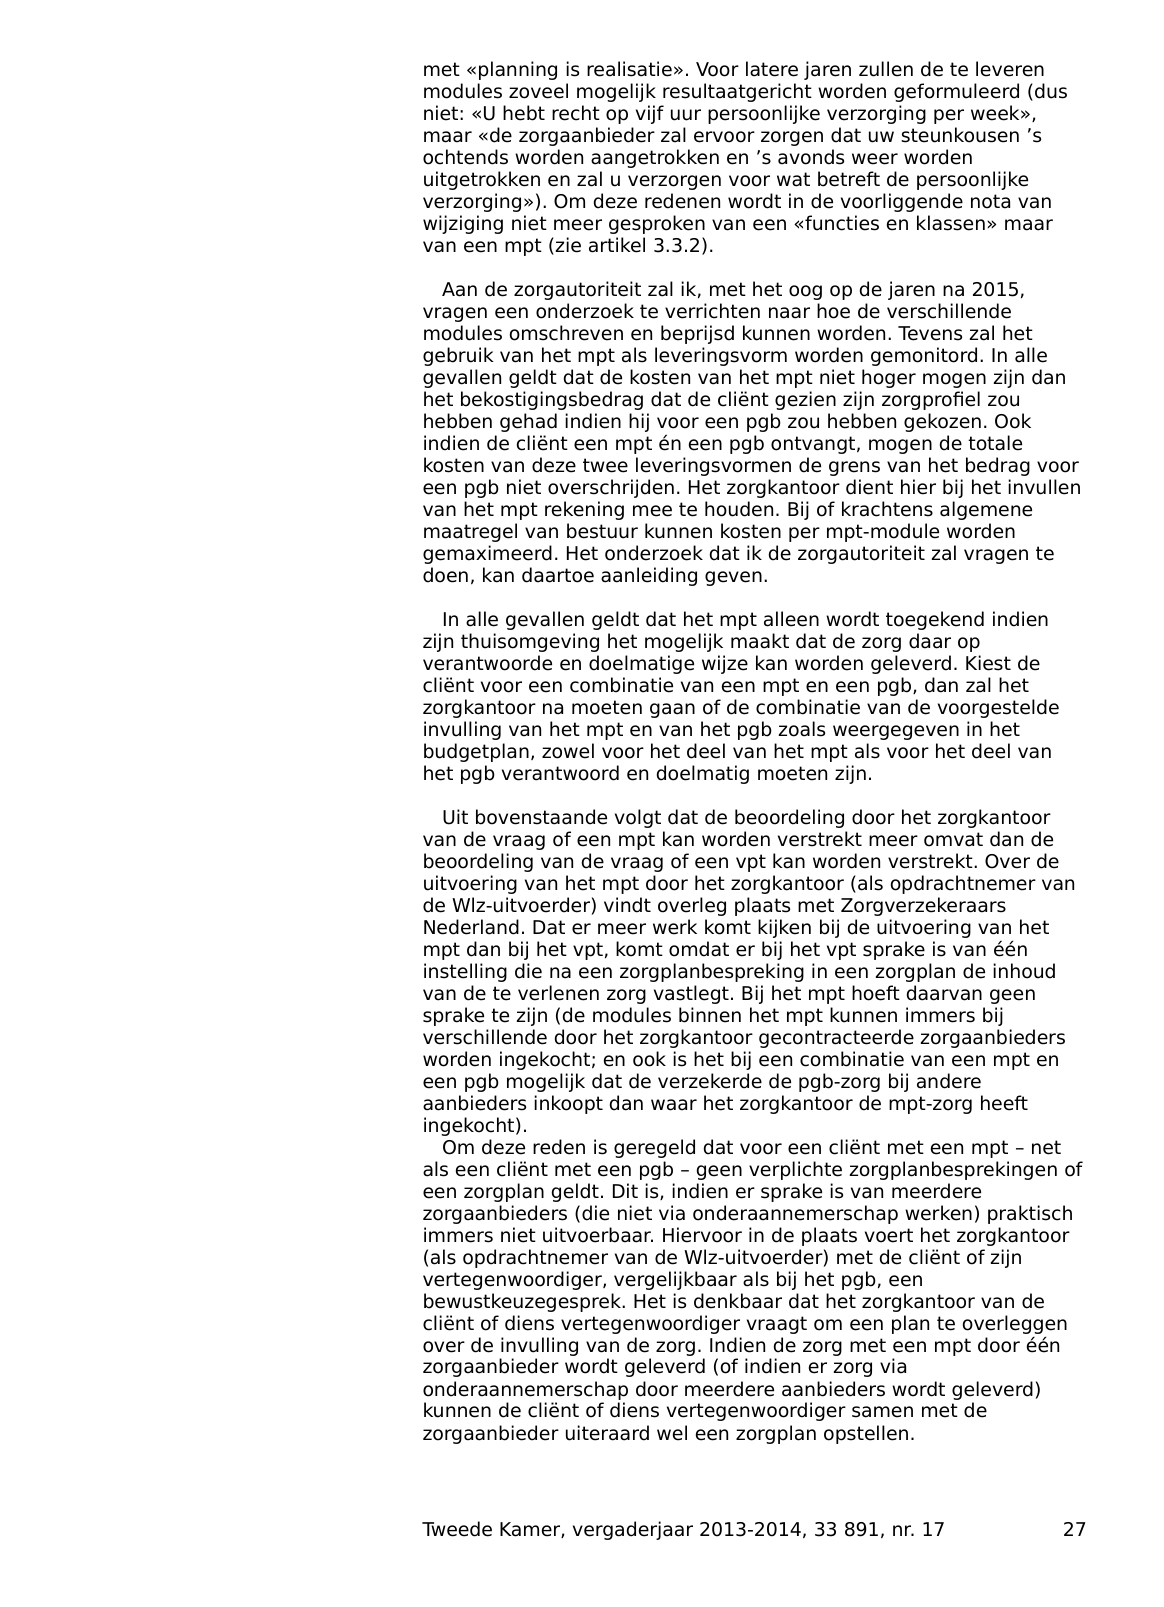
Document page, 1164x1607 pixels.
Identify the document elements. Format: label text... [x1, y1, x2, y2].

text Om deze reden is geregeld dat voor een cliënt met een mpt – net als een cliënt met een pgb – geen verplichte zorgplanbesprekingen of een zorgplan geldt. Dit is, indien er sprake is van meerdere zorgaanbieders (die niet via onderaannemerschap werken) praktisch immers niet uitvoerbaar. Hiervoor in de plaats voert het zorgkantoor (als opdrachtnemer van de Wlz-uitvoerder) met de cliënt of zijn vertegenwoordiger, vergelijkbaar als bij het pgb, een bewustkeuzegesprek. Het is denkbaar dat het zorgkantoor van de cliënt of diens vertegenwoordiger vraagt om een plan te overleggen over de invulling van de zorg. Indien de zorg met een mpt door één zorgaanbieder wordt geleverd (of indien er zorg via onderaannemerschap door meerdere aanbieders wordt geleverd) kunnen de cliënt of diens vertegenwoordiger samen met de zorgaanbieder uiteraard wel een zorgplan opstellen. [422, 1137, 1087, 1444]
text Aan de zorgautoriteit zal ik, met het oog op de jaren na 2015, vragen een onderzoek te verrichten naar hoe de verschillende modules omschreven en beprijsd kunnen worden. Tevens zal het gebruik van het mpt als leveringsvorm worden gemonitord. In alle gevallen geldt dat de kosten van het mpt niet hoger mogen zijn dan het bekostigingsbedrag dat de cliënt gezien zijn zorgprofiel zou hebben gehad indien hij voor een pgb zou hebben gekozen. Ook indien de cliënt een mpt én een pgb ontvangt, mogen de totale kosten van deze twee leveringsvormen de grens van het bedrag voor een pgb niet overschrijden. Het zorgkantoor dient hier bij het invullen van het mpt rekening mee te houden. Bij of krachtens algemene maatregel van bestuur kunnen kosten per mpt-module worden gemaximeerd. Het onderzoek dat ik de zorgautoriteit zal vragen te doen, kan daartoe aanleiding geven. [422, 279, 1087, 587]
text Uit bovenstaande volgt dat de beoordeling door het zorgkantoor van de vraag of een mpt kan worden verstrekt meer omvat dan de beoordeling van de vraag of een vpt kan worden verstrekt. Over de uitvoering van het mpt door het zorgkantoor (als opdrachtnemer van de Wlz-uitvoerder) vindt overleg plaats met Zorgverzekeraars Nederland. Dat er meer werk komt kijken bij de uitvoering van het mpt dan bij het vpt, komt omdat er bij het vpt sprake is van één instelling die na een zorgplanbespreking in een zorgplan de inhoud van de te verlenen zorg vastlegt. Bij het mpt hoeft daarvan geen sprake te zijn (de modules binnen het mpt kunnen immers bij verschillende door het zorgkantoor gecontracteerde zorgaanbieders worden ingekocht; en ook is het bij een combinatie van een mpt en een pgb mogelijk dat de verzekerde de pgb-zorg bij andere aanbieders inkoopt dan waar het zorgkantoor de mpt-zorg heeft ingekocht). [422, 807, 1087, 1137]
text met «planning is realisatie». Voor latere jaren zullen de te leveren modules zoveel mogelijk resultaatgericht worden geformuleerd (dus niet: «U hebt recht op vijf uur persoonlijke verzorging per week», maar «de zorgaanbieder zal ervoor zorgen dat uw steunkousen ’s ochtends worden aangetrokken en ’s avonds weer worden uitgetrokken en zal u verzorgen voor wat betreft de persoonlijke verzorging»). Om deze redenen wordt in de voorliggende nota van wijziging niet meer gesproken van een «functies en klassen» maar van een mpt (zie artikel 3.3.2). [422, 59, 1087, 257]
text In alle gevallen geldt dat het mpt alleen wordt toegekend indien zijn thuisomgeving het mogelijk maakt dat de zorg daar op verantwoorde en doelmatige wijze kan worden geleverd. Kiest de cliënt voor een combinatie van een mpt en een pgb, dan zal het zorgkantoor na moeten gaan of de combinatie van de voorgestelde invulling van het mpt en van het pgb zoals weergegeven in het budgetplan, zowel voor het deel van het mpt als voor het deel van het pgb verantwoord en doelmatig moeten zijn. [422, 609, 1087, 785]
